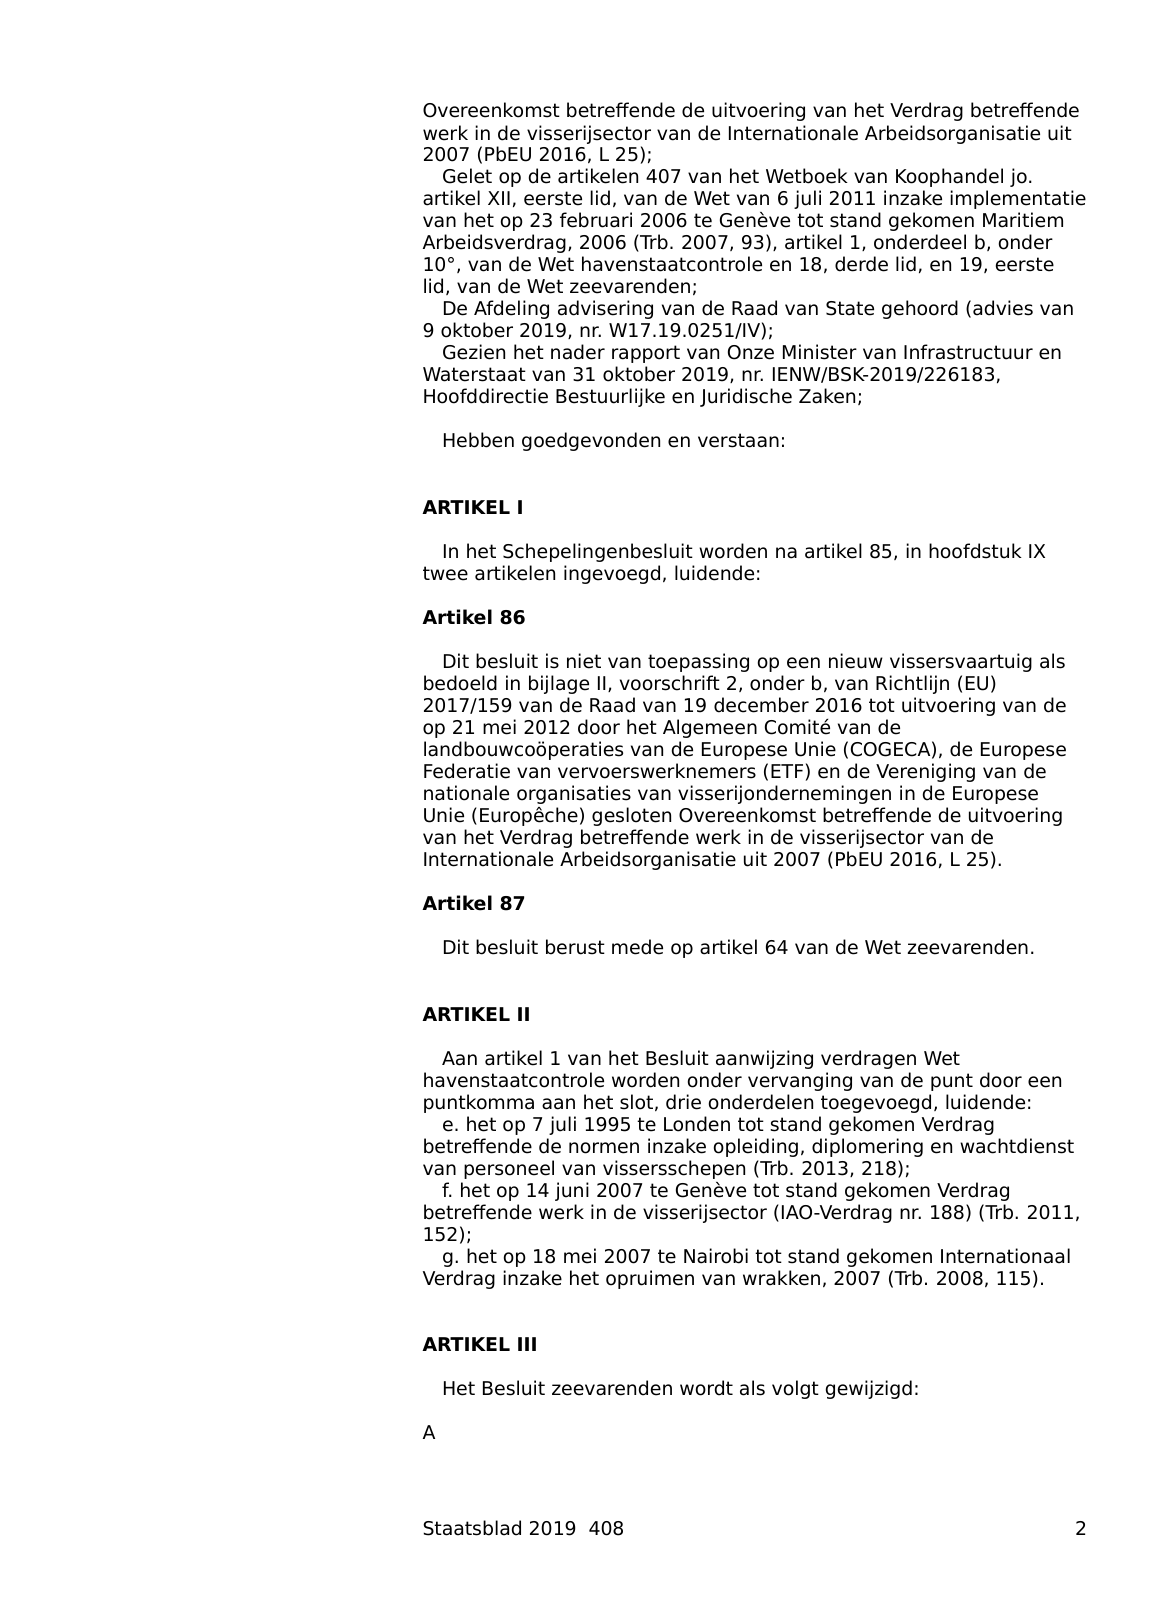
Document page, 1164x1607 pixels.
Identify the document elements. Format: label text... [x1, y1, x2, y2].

text A [422, 1422, 1087, 1444]
subtitle ARTIKEL II [422, 1004, 1087, 1026]
text Dit besluit berust mede op artikel 64 van de Wet zeevarenden. [422, 937, 1087, 959]
subtitle Artikel 87 [422, 893, 1087, 915]
text Aan artikel 1 van het Besluit aanwijzing verdragen Wet havenstaatcontrole worden onder vervanging van de punt door een puntkomma aan het slot, drie onderdelen toegevoegd, luidende: [422, 1048, 1087, 1114]
text f. het op 14 juni 2007 te Genève tot stand gekomen Verdrag betreffende werk in de visserijsector (IAO-Verdrag nr. 188) (Trb. 2011, 152); [422, 1180, 1087, 1246]
text g. het op 18 mei 2007 te Nairobi tot stand gekomen Internationaal Verdrag inzake het opruimen van wrakken, 2007 (Trb. 2008, 115). [422, 1246, 1087, 1289]
subtitle ARTIKEL III [422, 1334, 1087, 1356]
text Dit besluit is niet van toepassing op een nieuw vissersvaartuig als bedoeld in bijlage II, voorschrift 2, onder b, van Richtlijn (EU) 2017/159 van de Raad van 19 december 2016 tot uitvoering van de op 21 mei 2012 door het Algemeen Comité van de landbouwcoöperaties van de Europese Unie (COGECA), de Europese Federatie van vervoerswerknemers (ETF) en de Vereniging van de nationale organisaties van visserijondernemingen in de Europese Unie (Europêche) gesloten Overeenkomst betreffende de uitvoering van het Verdrag betreffende werk in de visserijsector van de Internationale Arbeidsorganisatie uit 2007 (PbEU 2016, L 25). [422, 651, 1087, 871]
subtitle ARTIKEL I [422, 497, 1087, 519]
text Hebben goedgevonden en verstaan: [422, 430, 1087, 452]
text In het Schepelingenbesluit worden na artikel 85, in hoofdstuk IX twee artikelen ingevoegd, luidende: [422, 541, 1087, 585]
text e. het op 7 juli 1995 te Londen tot stand gekomen Verdrag betreffende de normen inzake opleiding, diplomering en wachtdienst van personeel van vissersschepen (Trb. 2013, 218); [422, 1114, 1087, 1180]
text De Afdeling advisering van de Raad van State gehoord (advies van 9 oktober 2019, nr. W17.19.0251/IV); [422, 298, 1087, 342]
subtitle Artikel 86 [422, 607, 1087, 629]
text Gezien het nader rapport van Onze Minister van Infrastructuur en Waterstaat van 31 oktober 2019, nr. IENW/BSK-2019/226183, Hoofddirectie Bestuurlijke en Juridische Zaken; [422, 342, 1087, 408]
text Het Besluit zeevarenden wordt als volgt gewijzigd: [422, 1378, 1087, 1400]
text Overeenkomst betreffende de uitvoering van het Verdrag betreffende werk in de visserijsector van de Internationale Arbeidsorganisatie uit 2007 (PbEU 2016, L 25); [422, 100, 1087, 166]
text Gelet op de artikelen 407 van het Wetboek van Koophandel jo. artikel XII, eerste lid, van de Wet van 6 juli 2011 inzake implementatie van het op 23 februari 2006 te Genève tot stand gekomen Maritiem Arbeidsverdrag, 2006 (Trb. 2007, 93), artikel 1, onderdeel b, onder 10°, van de Wet havenstaatcontrole en 18, derde lid, en 19, eerste lid, van de Wet zeevarenden; [422, 166, 1087, 298]
